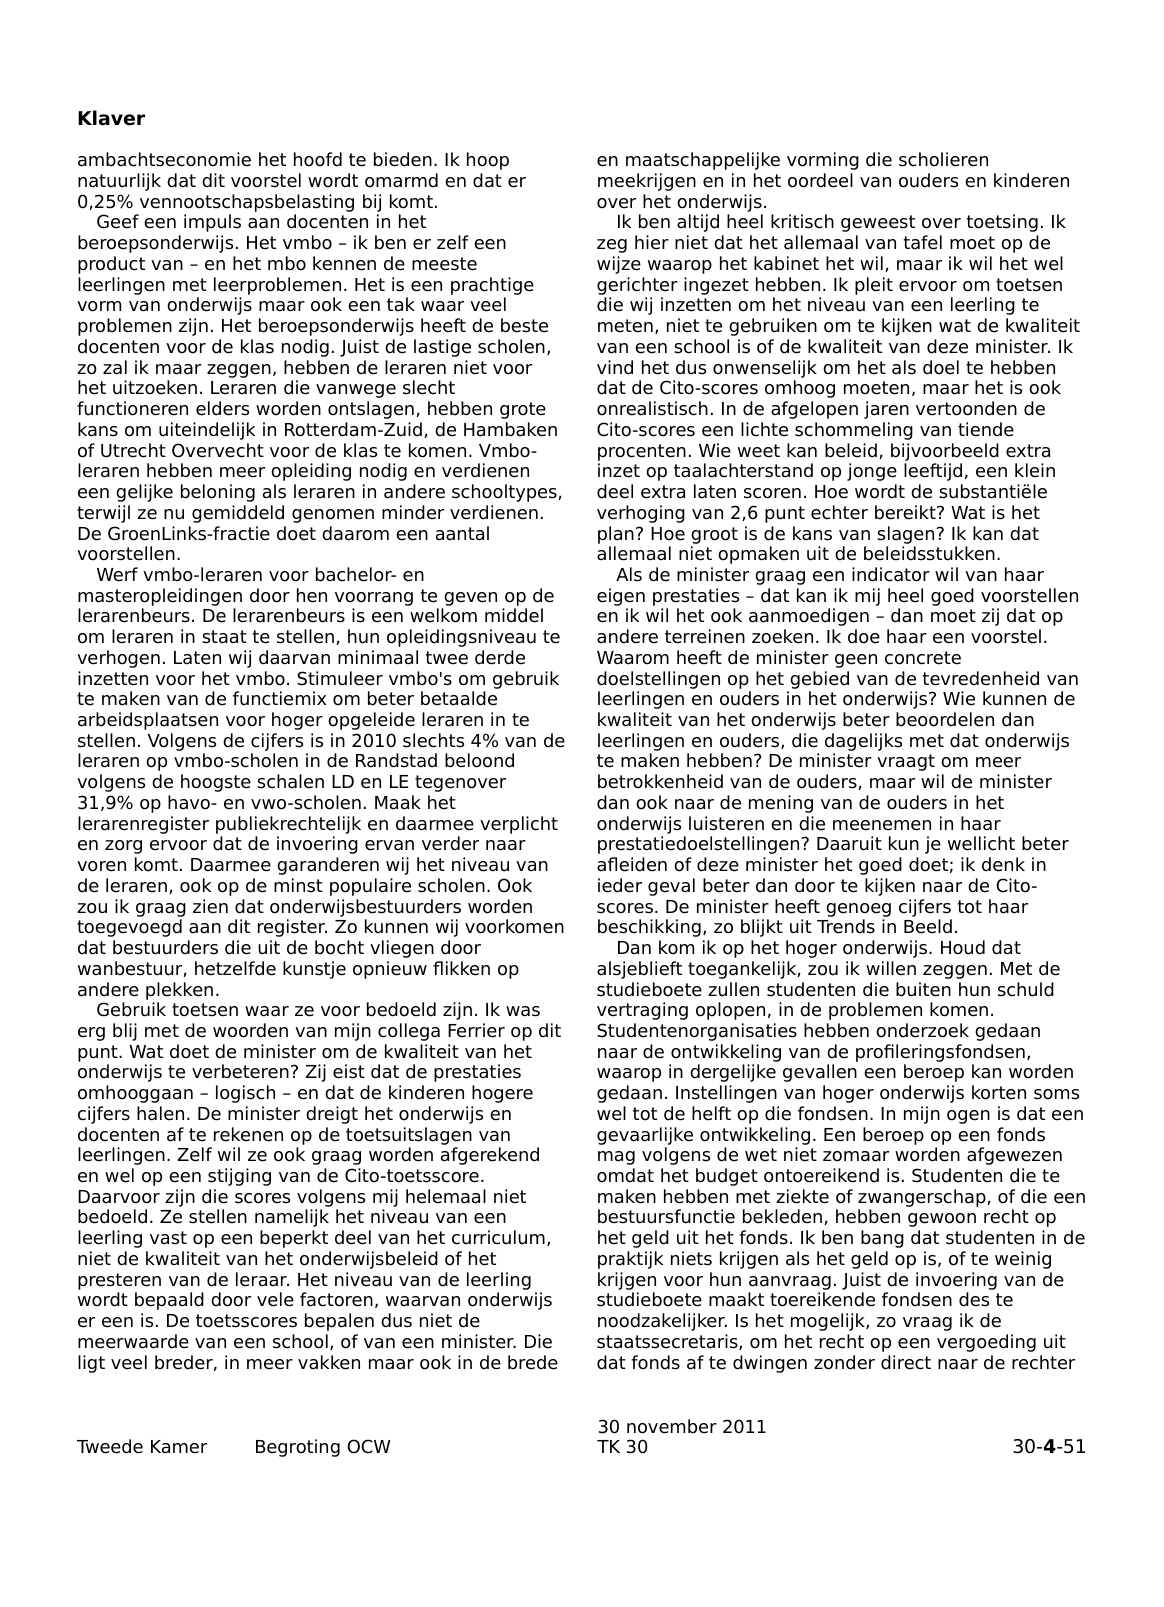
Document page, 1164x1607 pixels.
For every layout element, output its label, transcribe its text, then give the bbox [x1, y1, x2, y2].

text en maatschappelijke vorming die scholieren meekrijgen en in het oordeel van ouders en kinderen over het onderwijs. [596, 150, 1087, 212]
text Gebruik toetsen waar ze voor bedoeld zijn. Ik was erg blij met de woorden van mijn collega Ferrier op dit punt. Wat doet de minister om de kwaliteit van het onderwijs te verbeteren? Zij eist dat de prestaties omhooggaan – logisch – en dat de kinderen hogere cijfers halen. De minister dreigt het onderwijs en docenten af te rekenen op de toetsuitslagen van leerlingen. Zelf wil ze ook graag worden afgerekend en wel op een stijging van de Cito-toetsscore. Daarvoor zijn die scores volgens mij helemaal niet bedoeld. Ze stellen namelijk het niveau van een leerling vast op een beperkt deel van het curriculum, niet de kwaliteit van het onderwijsbeleid of het presteren van de leraar. Het niveau van de leerling wordt bepaald door vele factoren, waarvan onderwijs er een is. De toetsscores bepalen dus niet de meerwaarde van een school, of van een minister. Die ligt veel breder, in meer vakken maar ook in de brede [77, 1000, 567, 1373]
text Geef een impuls aan docenten in het beroepsonderwijs. Het vmbo – ik ben er zelf een product van – en het mbo kennen de meeste leerlingen met leerproblemen. Het is een prachtige vorm van onderwijs maar ook een tak waar veel problemen zijn. Het beroepsonderwijs heeft de beste docenten voor de klas nodig. Juist de lastige scholen, zo zal ik maar zeggen, hebben de leraren niet voor het uitzoeken. Leraren die vanwege slecht functioneren elders worden ontslagen, hebben grote kans om uiteindelijk in Rotterdam-Zuid, de Hambaken of Utrecht Overvecht voor de klas te komen. Vmbo-leraren hebben meer opleiding nodig en verdienen een gelijke beloning als leraren in andere schooltypes, terwijl ze nu gemiddeld genomen minder verdienen. De GroenLinks-fractie doet daarom een aantal voorstellen. [77, 212, 567, 565]
text Werf vmbo-leraren voor bachelor- en masteropleidingen door hen voorrang te geven op de lerarenbeurs. De lerarenbeurs is een welkom middel om leraren in staat te stellen, hun opleidingsniveau te verhogen. Laten wij daarvan minimaal twee derde inzetten voor het vmbo. Stimuleer vmbo's om gebruik te maken van de functiemix om beter betaalde arbeidsplaatsen voor hoger opgeleide leraren in te stellen. Volgens de cijfers is in 2010 slechts 4% van de leraren op vmbo-scholen in de Randstad beloond volgens de hoogste schalen LD en LE tegenover 31,9% op havo- en vwo-scholen. Maak het lerarenregister publiekrechtelijk en daarmee verplicht en zorg ervoor dat de invoering ervan verder naar voren komt. Daarmee garanderen wij het niveau van de leraren, ook op de minst populaire scholen. Ook zou ik graag zien dat onderwijsbestuurders worden toegevoegd aan dit register. Zo kunnen wij voorkomen dat bestuurders die uit de bocht vliegen door wanbestuur, hetzelfde kunstje opnieuw flikken op andere plekken. [77, 565, 567, 1000]
text ambachtseconomie het hoofd te bieden. Ik hoop natuurlijk dat dit voorstel wordt omarmd en dat er 0,25% vennootschapsbelasting bij komt. [77, 150, 567, 212]
text Dan kom ik op het hoger onderwijs. Houd dat alsjeblieft toegankelijk, zou ik willen zeggen. Met de studieboete zullen studenten die buiten hun schuld vertraging oplopen, in de problemen komen. Studentenorganisaties hebben onderzoek gedaan naar de ontwikkeling van de profileringsfondsen, waarop in dergelijke gevallen een beroep kan worden gedaan. Instellingen van hoger onderwijs korten soms wel tot de helft op die fondsen. In mijn ogen is dat een gevaarlijke ontwikkeling. Een beroep op een fonds mag volgens de wet niet zomaar worden afgewezen omdat het budget ontoereikend is. Studenten die te maken hebben met ziekte of zwangerschap, of die een bestuursfunctie bekleden, hebben gewoon recht op het geld uit het fonds. Ik ben bang dat studenten in de praktijk niets krijgen als het geld op is, of te weinig krijgen voor hun aanvraag. Juist de invoering van de studieboete maakt toereikende fondsen des te noodzakelijker. Is het mogelijk, zo vraag ik de staatssecretaris, om het recht op een vergoeding uit dat fonds af te dwingen zonder direct naar de rechter [596, 938, 1087, 1373]
text Ik ben altijd heel kritisch geweest over toetsing. Ik zeg hier niet dat het allemaal van tafel moet op de wijze waarop het kabinet het wil, maar ik wil het wel gerichter ingezet hebben. Ik pleit ervoor om toetsen die wij inzetten om het niveau van een leerling te meten, niet te gebruiken om te kijken wat de kwaliteit van een school is of de kwaliteit van deze minister. Ik vind het dus onwenselijk om het als doel te hebben dat de Cito-scores omhoog moeten, maar het is ook onrealistisch. In de afgelopen jaren vertoonden de Cito-scores een lichte schommeling van tiende procenten. Wie weet kan beleid, bijvoorbeeld extra inzet op taalachterstand op jonge leeftijd, een klein deel extra laten scoren. Hoe wordt de substantiële verhoging van 2,6 punt echter bereikt? Wat is het plan? Hoe groot is de kans van slagen? Ik kan dat allemaal niet opmaken uit de beleidsstukken. [596, 212, 1087, 565]
text Als de minister graag een indicator wil van haar eigen prestaties – dat kan ik mij heel goed voorstellen en ik wil het ook aanmoedigen – dan moet zij dat op andere terreinen zoeken. Ik doe haar een voorstel. Waarom heeft de minister geen concrete doelstellingen op het gebied van de tevredenheid van leerlingen en ouders in het onderwijs? Wie kunnen de kwaliteit van het onderwijs beter beoordelen dan leerlingen en ouders, die dagelijks met dat onderwijs te maken hebben? De minister vraagt om meer betrokkenheid van de ouders, maar wil de minister dan ook naar de mening van de ouders in het onderwijs luisteren en die meenemen in haar prestatiedoelstellingen? Daaruit kun je wellicht beter afleiden of deze minister het goed doet; ik denk in ieder geval beter dan door te kijken naar de Cito-scores. De minister heeft genoeg cijfers tot haar beschikking, zo blijkt uit Trends in Beeld. [596, 565, 1087, 938]
